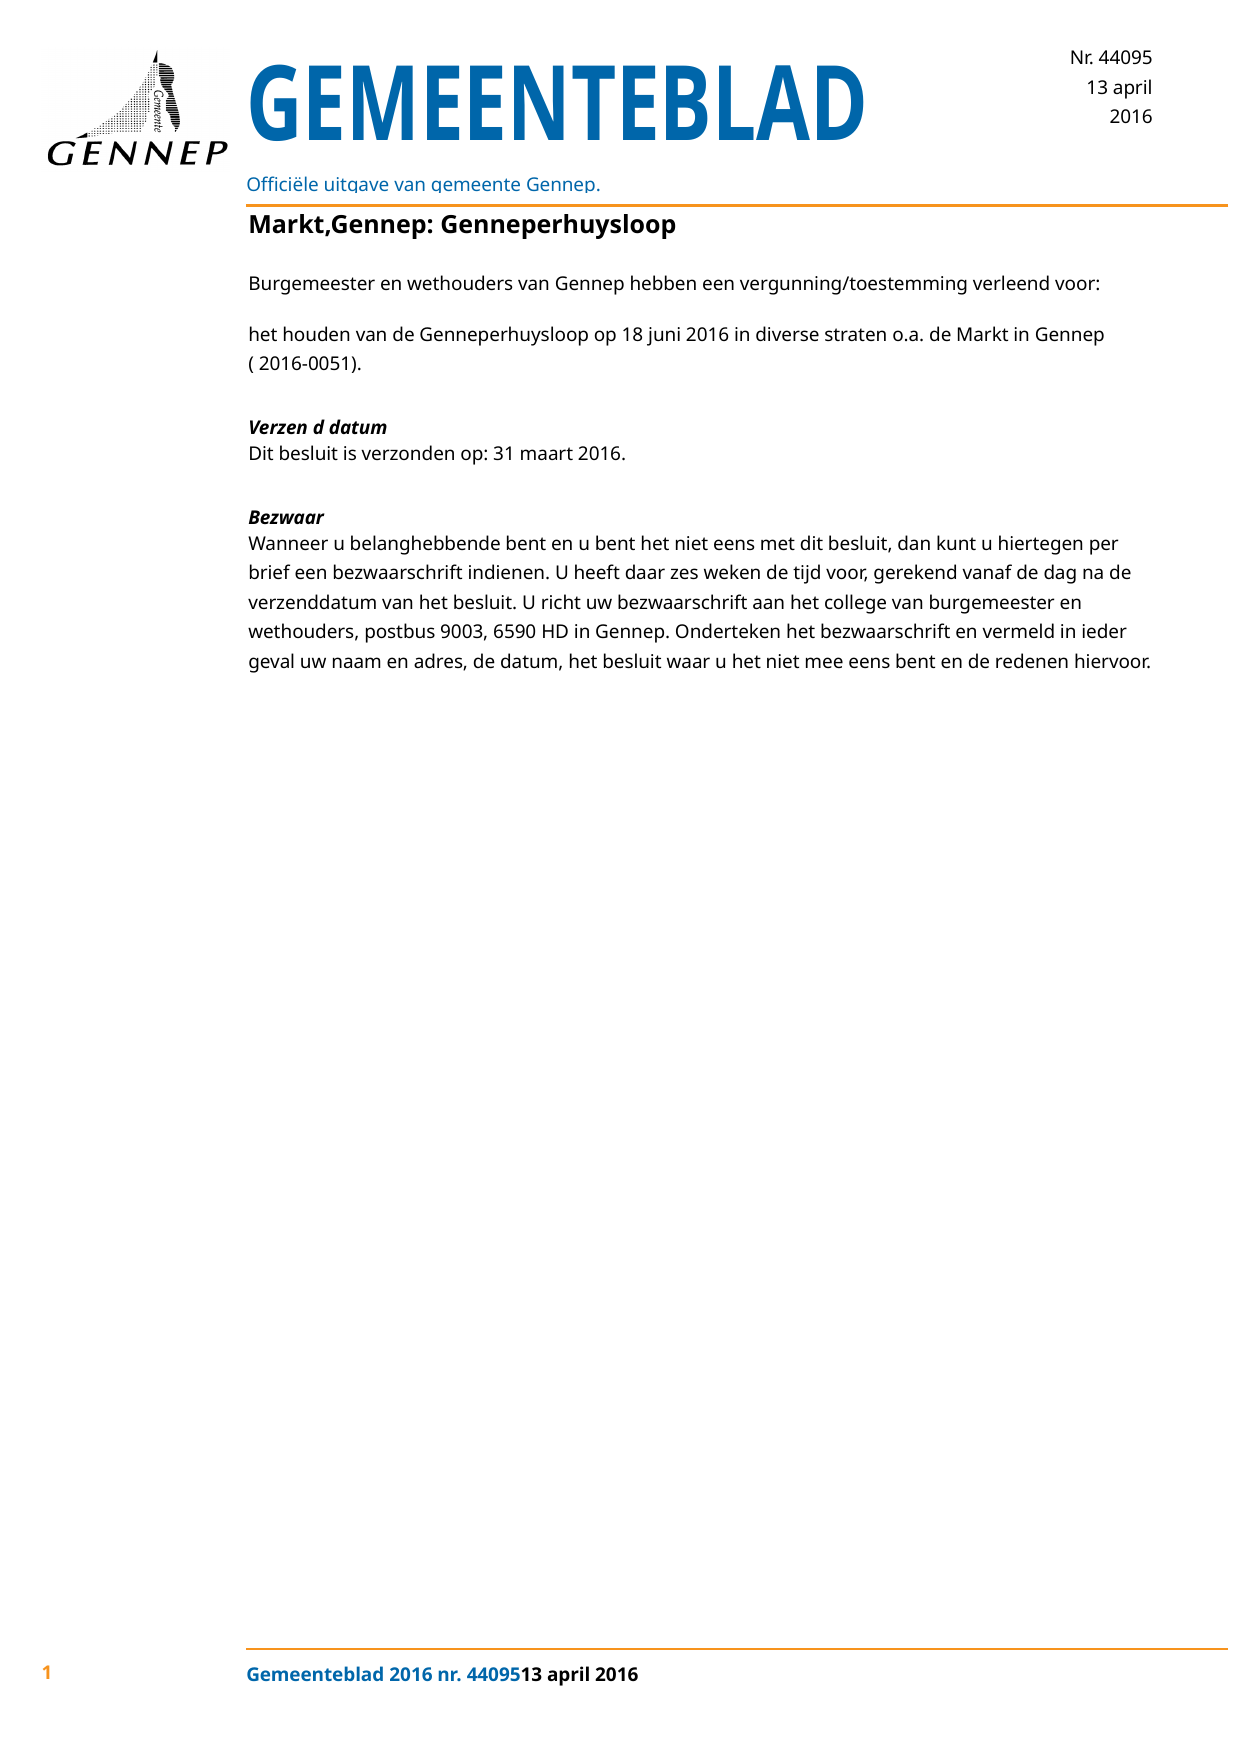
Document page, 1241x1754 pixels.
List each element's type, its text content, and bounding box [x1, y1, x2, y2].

picture [41, 47, 231, 172]
text Bezwaar [248, 504, 1152, 530]
text Dit besluit is verzonden op: 31 maart 2016. [248, 440, 1152, 466]
text Wanneer u belanghebbende bent en u bent het niet eens met dit besluit, dan kunt u hiertegen per brief een bezwaarschrift indienen. U heeft daar zes weken de tijd voor, gerekend vanaf de dag na de verzenddatum van het besluit. U richt uw bezwaarschrift aan het college van burgemeester en wethouders, postbus 9003, 6590 HD in Gennep. Onderteken het bezwaarschrift en vermeld in ieder geval uw naam en adres, de datum, het besluit waar u het niet mee eens bent en de redenen hiervoor. [248, 530, 1152, 674]
text het houden van de Genneperhuysloop op 18 juni 2016 in diverse straten o.a. de Markt in Gennep ( 2016-0051). [248, 321, 1152, 376]
text Verzen d datum [248, 414, 1152, 440]
text Markt,Gennep: Genneperhuysloop [248, 207, 1152, 241]
text Burgemeester en wethouders van Gennep hebben een vergunning/toestemming verleend voor: [248, 270, 1152, 296]
